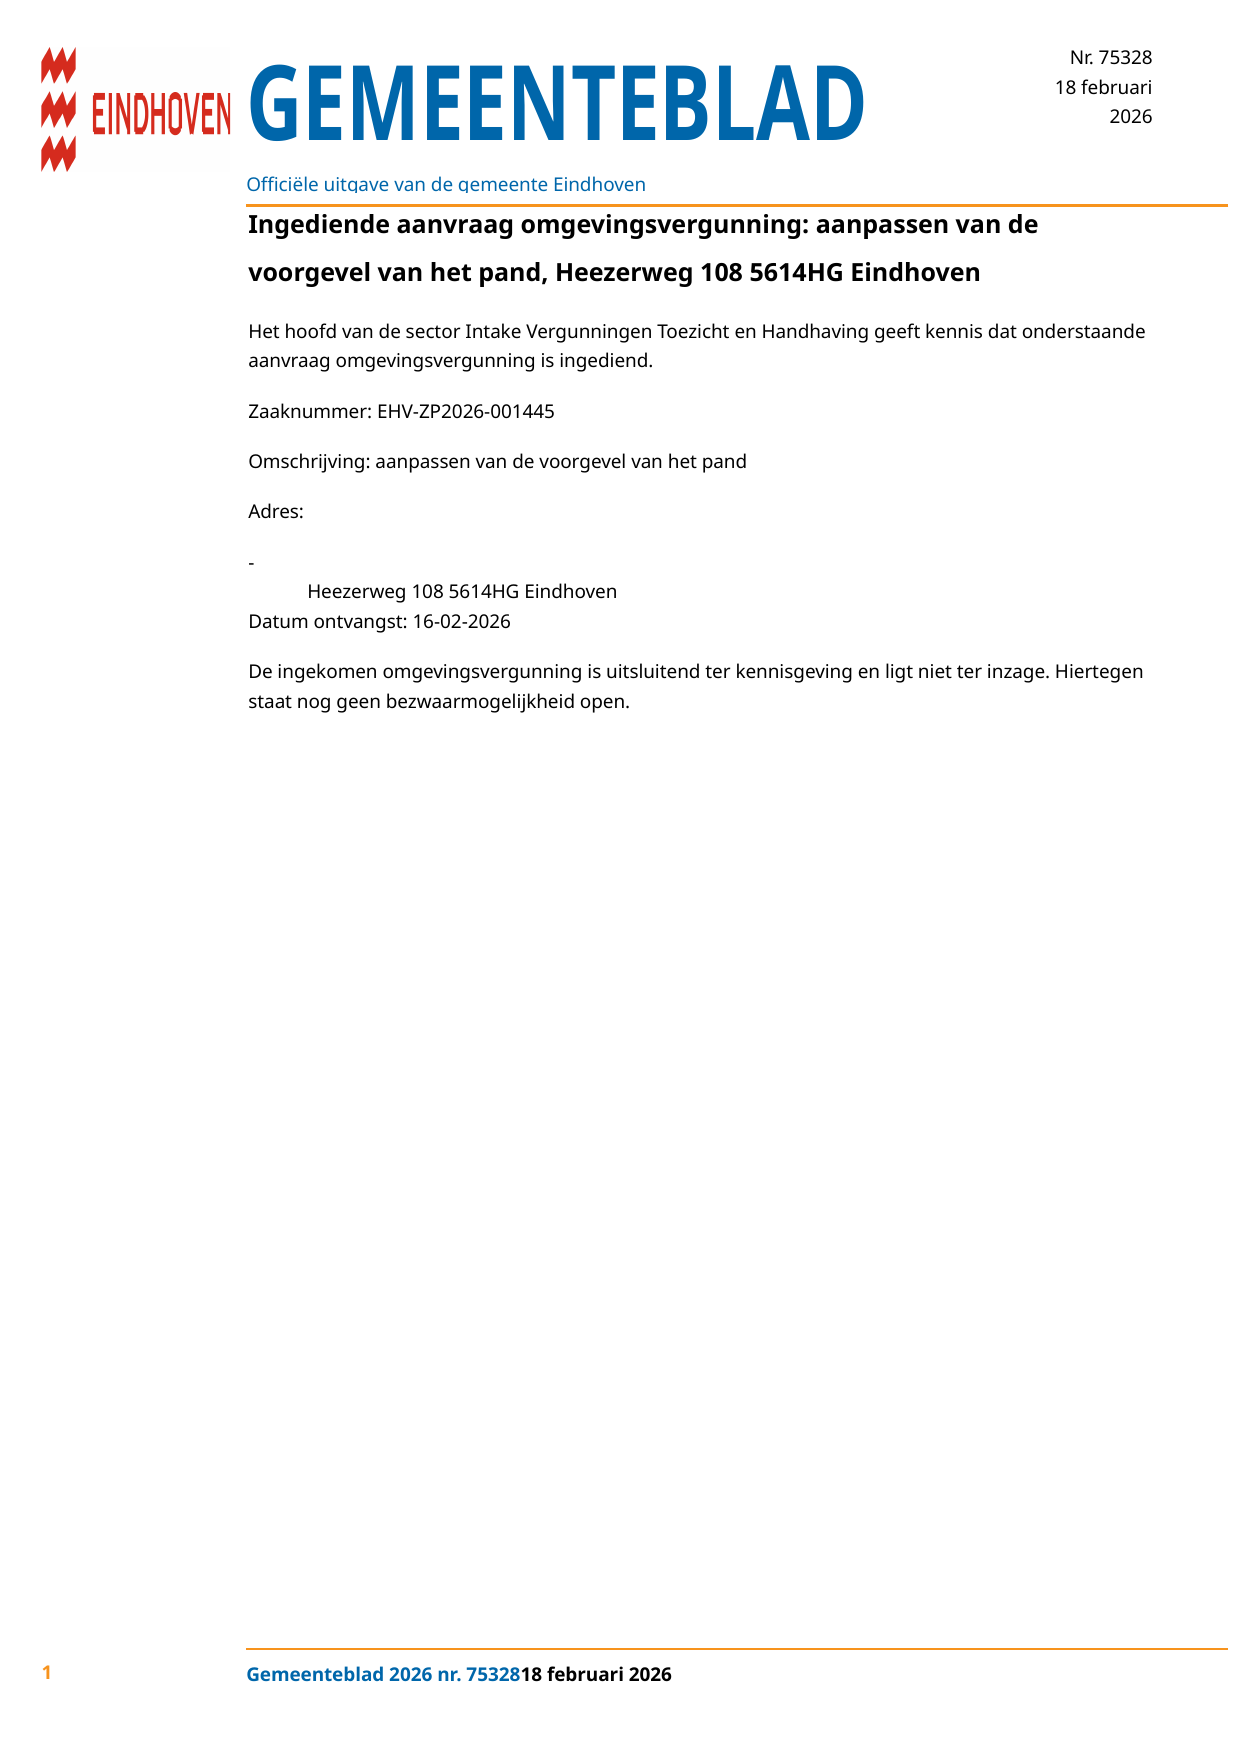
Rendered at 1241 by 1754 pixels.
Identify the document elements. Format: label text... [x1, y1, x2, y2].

text Omschrijving: aanpassen van de voorgevel van het pand [248, 448, 1152, 474]
picture [41, 47, 231, 172]
text Adres: [248, 499, 1152, 524]
text Het hoofd van de sector Intake Vergunningen Toezicht en Handhaving geeft kennis dat onderstaande aanvraag omgevingsvergunning is ingediend. [248, 318, 1152, 373]
text Zaaknummer: EHV-ZP2026-001445 [248, 398, 1152, 424]
list Heezerweg 108 5614HG Eindhoven [248, 579, 1152, 604]
text Ingediende aanvraag omgevingsvergunning: aanpassen van de voorgevel van het pand, Heezerweg 108 5614HG Eindhoven [248, 207, 1152, 288]
text De ingekomen omgevingsvergunning is uitsluitend ter kennisgeving en ligt niet ter inzage. Hiertegen staat nog geen bezwaarmogelijkheid open. [248, 659, 1152, 714]
text Datum ontvangst: 16-02-2026 [248, 608, 1152, 634]
